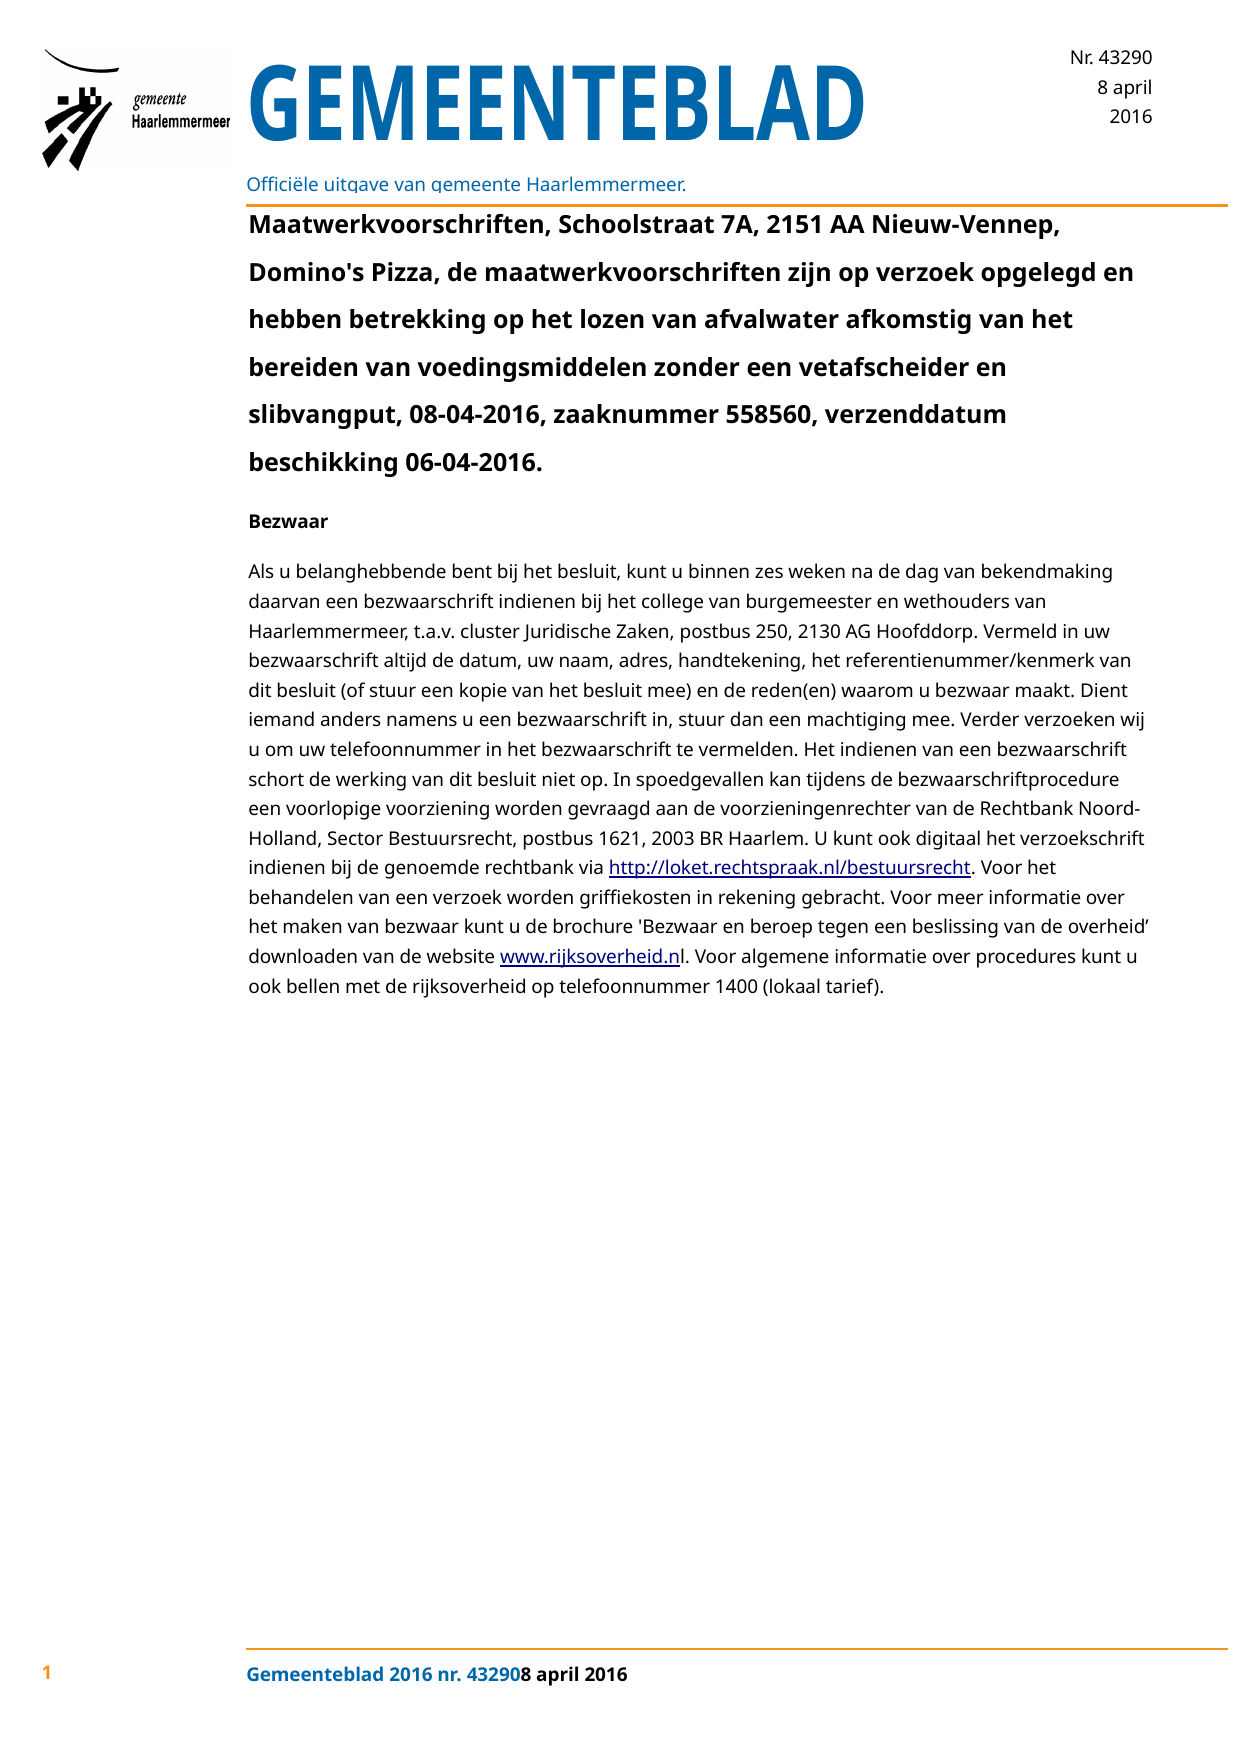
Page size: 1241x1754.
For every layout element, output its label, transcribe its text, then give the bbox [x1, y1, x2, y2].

picture [41, 47, 231, 172]
text Bezwaar [248, 508, 1152, 534]
text Als u belanghebbende bent bij het besluit, kunt u binnen zes weken na de dag van bekendmaking daarvan een bezwaarschrift indienen bij het college van burgemeester en wethouders van Haarlemmermeer, t.a.v. cluster Juridische Zaken, postbus 250, 2130 AG Hoofddorp. Vermeld in uw bezwaarschrift altijd de datum, uw naam, adres, handtekening, het referentienummer/kenmerk van dit besluit (of stuur een kopie van het besluit mee) en de reden(en) waarom u bezwaar maakt. Dient iemand anders namens u een bezwaarschrift in, stuur dan een machtiging mee. Verder verzoeken wij u om uw telefoonnummer in het bezwaarschrift te vermelden. Het indienen van een bezwaarschrift schort de werking van dit besluit niet op. In spoedgevallen kan tijdens de bezwaarschriftprocedure een voorlopige voorziening worden gevraagd aan de voorzieningenrechter van de Rechtbank Noord-Holland, Sector Bestuursrecht, postbus 1621, 2003 BR Haarlem. U kunt ook digitaal het verzoekschrift indienen bij de genoemde rechtbank via http://loket.rechtspraak.nl/bestuursrecht. Voor het behandelen van een verzoek worden griffiekosten in rekening gebracht. Voor meer informatie over het maken van bezwaar kunt u de brochure 'Bezwaar en beroep tegen een beslissing van de overheid’ downloaden van de website www.rijksoverheid.nl. Voor algemene informatie over procedures kunt u ook bellen met de rijksoverheid op telefoonnummer 1400 (lokaal tarief). [248, 559, 1152, 999]
text Maatwerkvoorschriften, Schoolstraat 7A, 2151 AA Nieuw-Vennep, Domino's Pizza, de maatwerkvoorschriften zijn op verzoek opgelegd en hebben betrekking op het lozen van afvalwater afkomstig van het bereiden van voedingsmiddelen zonder een vetafscheider en slibvangput, 08-04-2016, zaaknummer 558560, verzenddatum beschikking 06-04-2016. [248, 207, 1152, 479]
